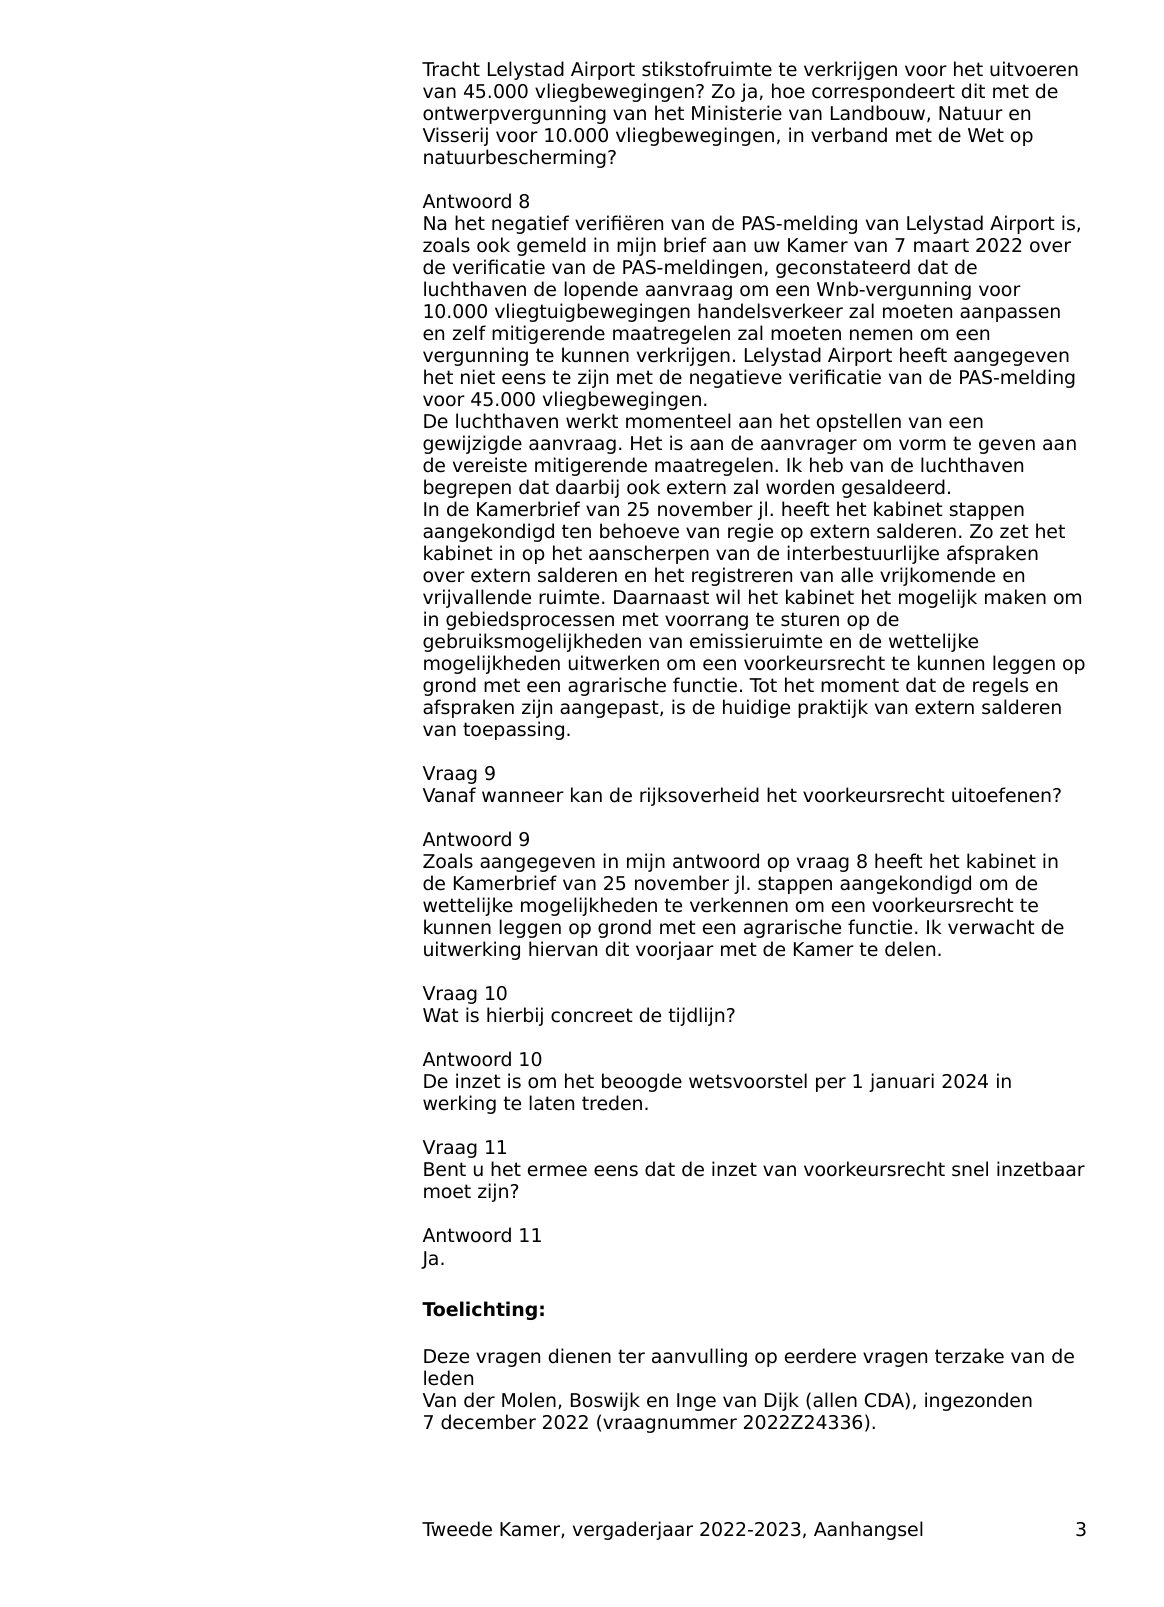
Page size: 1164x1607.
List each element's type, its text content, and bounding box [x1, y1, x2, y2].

text Bent u het ermee eens dat de inzet van voorkeursrecht snel inzetbaar moet zijn? [422, 1159, 1087, 1203]
text Vanaf wanneer kan de rijksoverheid het voorkeursrecht uitoefenen? [422, 785, 1087, 807]
text Deze vragen dienen ter aanvulling op eerdere vragen terzake van de leden [422, 1346, 1087, 1390]
text Vraag 9 [422, 763, 1087, 785]
text Antwoord 9 [422, 829, 1087, 851]
text In de Kamerbrief van 25 november jl. heeft het kabinet stappen aangekondigd ten behoeve van regie op extern salderen. Zo zet het kabinet in op het aanscherpen van de interbestuurlijke afspraken over extern salderen en het registreren van alle vrijkomende en vrijvallende ruimte. Daarnaast wil het kabinet het mogelijk maken om in gebiedsprocessen met voorrang te sturen op de gebruiksmogelijkheden van emissieruimte en de wettelijke mogelijkheden uitwerken om een voorkeursrecht te kunnen leggen op grond met een agrarische functie. Tot het moment dat de regels en afspraken zijn aangepast, is de huidige praktijk van extern salderen van toepassing. [422, 499, 1087, 741]
text De luchthaven werkt momenteel aan het opstellen van een gewijzigde aanvraag. Het is aan de aanvrager om vorm te geven aan de vereiste mitigerende maatregelen. Ik heb van de luchthaven begrepen dat daarbij ook extern zal worden gesaldeerd. [422, 411, 1087, 499]
text Vraag 10 [422, 983, 1087, 1005]
text Ja. [422, 1247, 1087, 1269]
text Na het negatief verifiëren van de PAS-melding van Lelystad Airport is, zoals ook gemeld in mijn brief aan uw Kamer van 7 maart 2022 over de verificatie van de PAS-meldingen, geconstateerd dat de luchthaven de lopende aanvraag om een Wnb-vergunning voor 10.000 vliegtuigbewegingen handelsverkeer zal moeten aanpassen en zelf mitigerende maatregelen zal moeten nemen om een vergunning te kunnen verkrijgen. Lelystad Airport heeft aangegeven het niet eens te zijn met de negatieve verificatie van de PAS-melding voor 45.000 vliegbewegingen. [422, 213, 1087, 411]
text Wat is hierbij concreet de tijdlijn? [422, 1005, 1087, 1027]
text Van der Molen, Boswijk en Inge van Dijk (allen CDA), ingezonden 7 december 2022 (vraagnummer 2022Z24336). [422, 1390, 1087, 1434]
text Antwoord 8 [422, 191, 1087, 213]
subtitle Toelichting: [422, 1299, 1087, 1321]
text Vraag 11 [422, 1137, 1087, 1159]
text Tracht Lelystad Airport stikstofruimte te verkrijgen voor het uitvoeren van 45.000 vliegbewegingen? Zo ja, hoe correspondeert dit met de ontwerpvergunning van het Ministerie van Landbouw, Natuur en Visserij voor 10.000 vliegbewegingen, in verband met de Wet op natuurbescherming? [422, 59, 1087, 169]
text Antwoord 11 [422, 1225, 1087, 1247]
text Zoals aangegeven in mijn antwoord op vraag 8 heeft het kabinet in de Kamerbrief van 25 november jl. stappen aangekondigd om de wettelijke mogelijkheden te verkennen om een voorkeursrecht te kunnen leggen op grond met een agrarische functie. Ik verwacht de uitwerking hiervan dit voorjaar met de Kamer te delen. [422, 851, 1087, 961]
text De inzet is om het beoogde wetsvoorstel per 1 januari 2024 in werking te laten treden. [422, 1071, 1087, 1115]
text Antwoord 10 [422, 1049, 1087, 1071]
